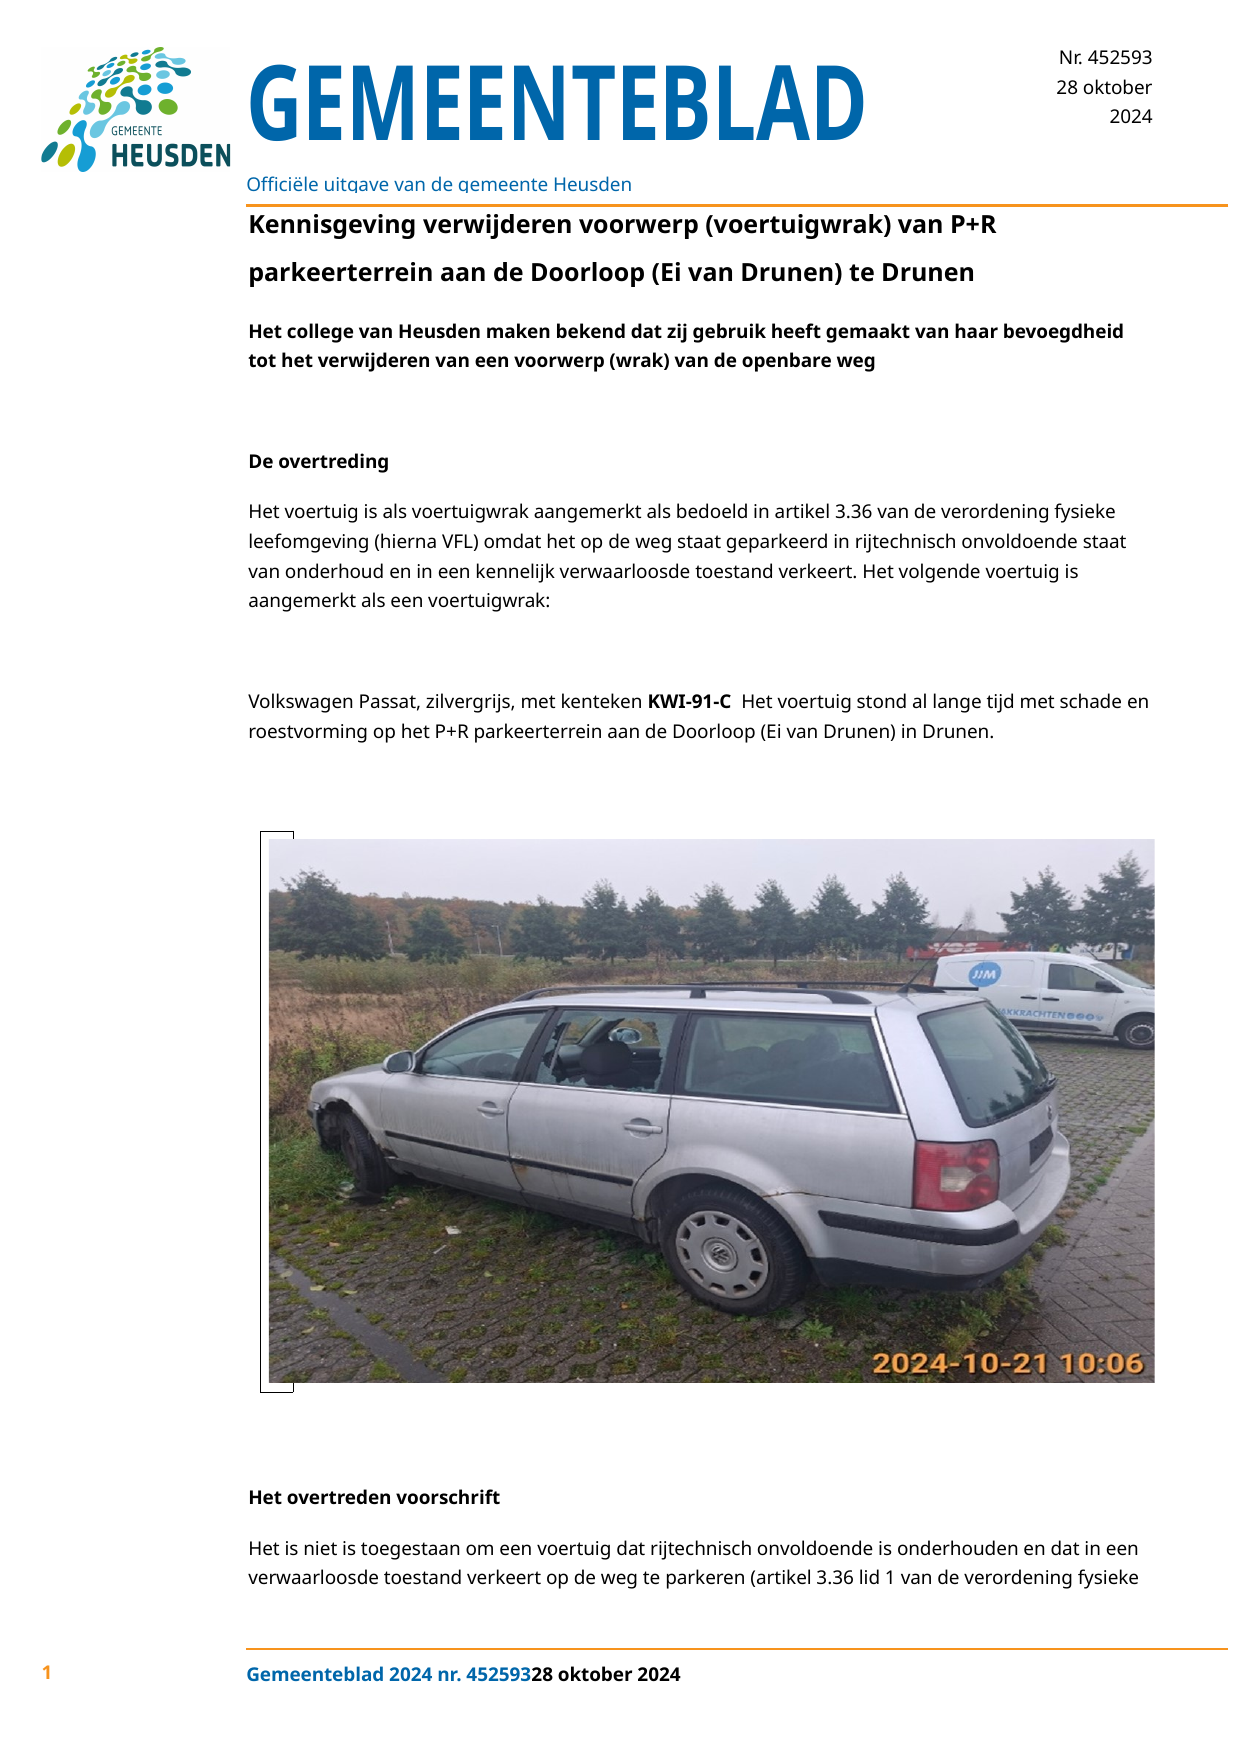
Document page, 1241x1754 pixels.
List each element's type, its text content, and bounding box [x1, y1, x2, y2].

picture [41, 47, 231, 172]
text Het college van Heusden maken bekend dat zij gebruik heeft gemaakt van haar bevoegdheid tot het verwijderen van een voorwerp (wrak) van de openbare weg [248, 318, 1152, 373]
text De overtreding [248, 448, 1152, 474]
text Het is niet is toegestaan om een voertuig dat rijtechnisch onvoldoende is onderhouden en dat in een verwaarloosde toestand verkeert op de weg te parkeren (artikel 3.36 lid 1 van de verordening fysieke [248, 1535, 1152, 1590]
text Volkswagen Passat, zilvergrijs, met kenteken KWI-91-C Het voertuig stond al lange tijd met schade en roestvorming op het P+R parkeerterrein aan de Doorloop (Ei van Drunen) in Drunen. [248, 688, 1152, 744]
text Het voertuig is als voertuigwrak aangemerkt als bedoeld in artikel 3.36 van de verordening fysieke leefomgeving (hierna VFL) omdat het op de weg staat geparkeerd in rijtechnisch onvoldoende staat van onderhoud en in een kennelijk verwaarloosde toestand verkeert. Het volgende voertuig is aangemerkt als een voertuigwrak: [248, 499, 1152, 613]
text Het overtreden voorschrift [248, 1484, 1152, 1510]
text Kennisgeving verwijderen voorwerp (voertuigwrak) van P+R parkeerterrein aan de Doorloop (Ei van Drunen) te Drunen [248, 207, 1152, 288]
picture [268, 839, 1155, 1383]
